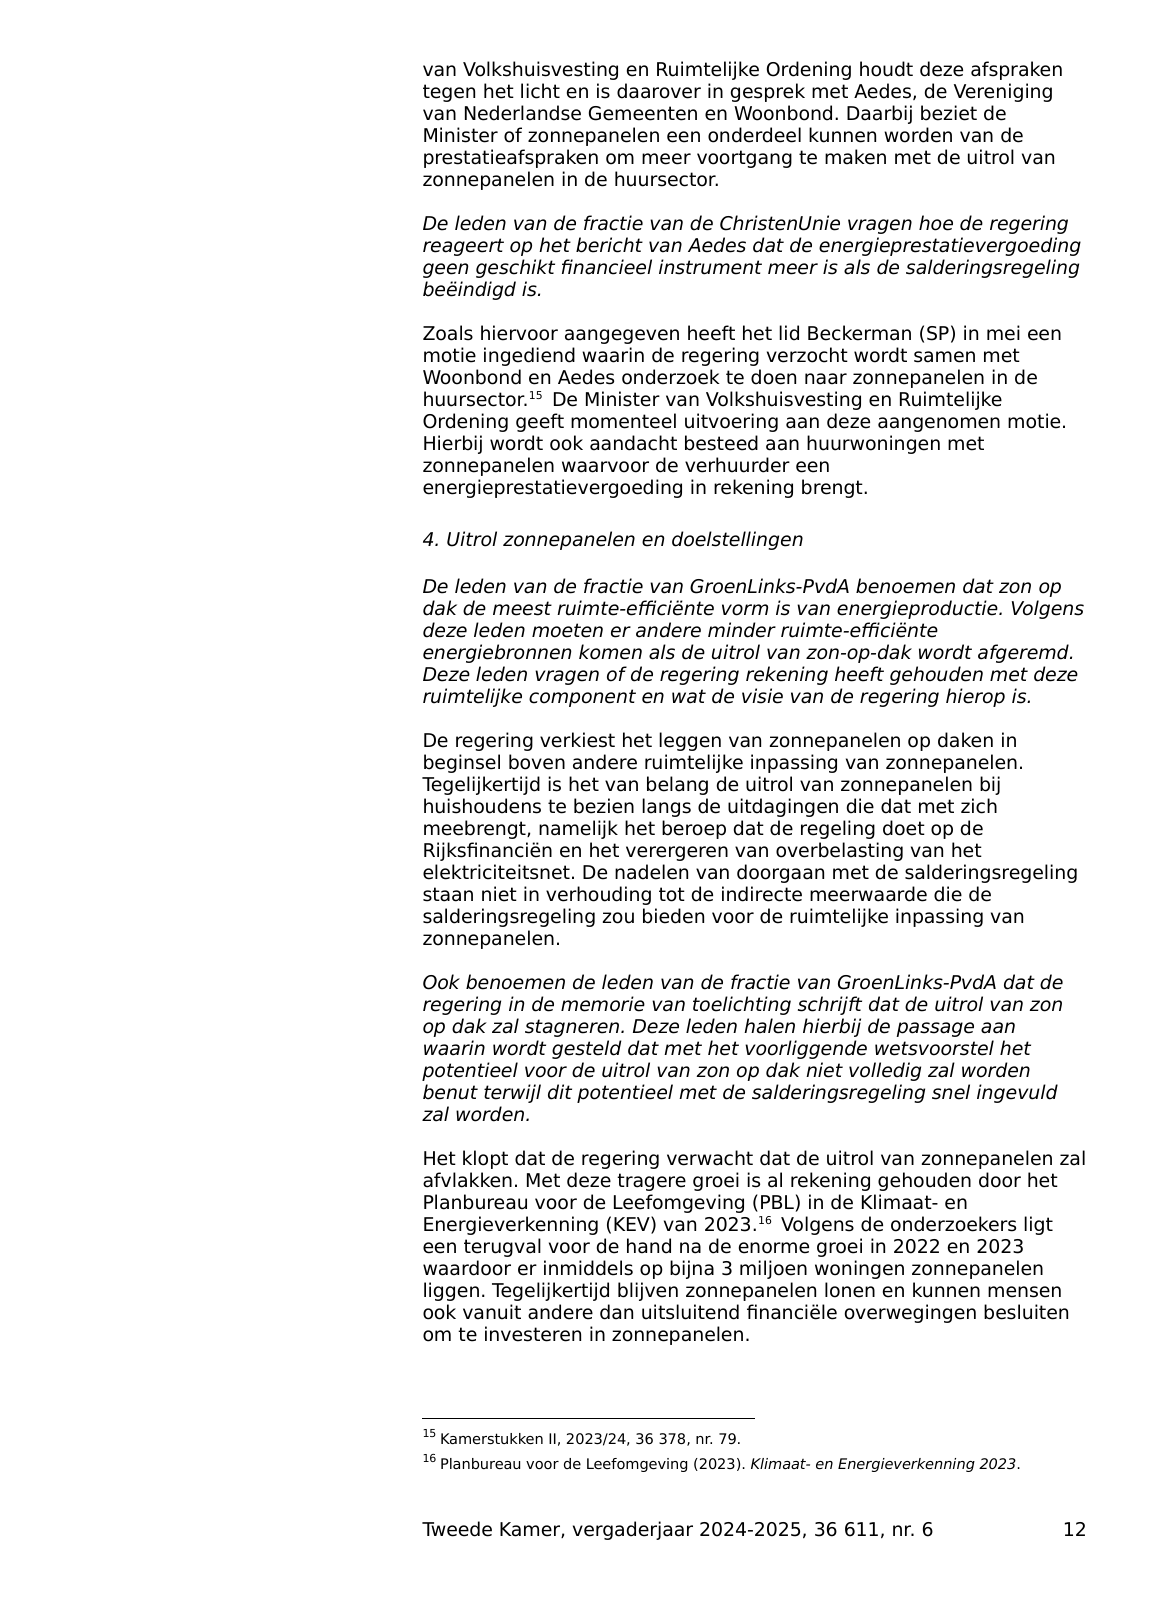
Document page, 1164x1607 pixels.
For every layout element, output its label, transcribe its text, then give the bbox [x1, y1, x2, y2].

text De leden van de fractie van GroenLinks-PvdA benoemen dat zon op dak de meest ruimte-efficiënte vorm is van energieproductie. Volgens deze leden moeten er andere minder ruimte-efficiënte energiebronnen komen als de uitrol van zon-op-dak wordt afgeremd. Deze leden vragen of de regering rekening heeft gehouden met deze ruimtelijke component en wat de visie van de regering hierop is. [422, 576, 1087, 708]
text De leden van de fractie van de ChristenUnie vragen hoe de regering reageert op het bericht van Aedes dat de energieprestatievergoeding geen geschikt financieel instrument meer is als de salderingsregeling beëindigd is. [422, 213, 1087, 301]
text van Volkshuisvesting en Ruimtelijke Ordening houdt deze afspraken tegen het licht en is daarover in gesprek met Aedes, de Vereniging van Nederlandse Gemeenten en Woonbond. Daarbij beziet de Minister of zonnepanelen een onderdeel kunnen worden van de prestatieafspraken om meer voortgang te maken met de uitrol van zonnepanelen in de huursector. [422, 59, 1087, 191]
text Planbureau voor de Leefomgeving (2023). Klimaat- en Energieverkenning 2023. [422, 1452, 1087, 1474]
text Het klopt dat de regering verwacht dat de uitrol van zonnepanelen zal afvlakken. Met deze tragere groei is al rekening gehouden door het Planbureau voor de Leefomgeving (PBL) in de Klimaat- en Energieverkenning (KEV) van 2023. Volgens de onderzoekers ligt een terugval voor de hand na de enorme groei in 2022 en 2023 waardoor er inmiddels op bijna 3 miljoen woningen zonnepanelen liggen. Tegelijkertijd blijven zonnepanelen lonen en kunnen mensen ook vanuit andere dan uitsluitend financiële overwegingen besluiten om te investeren in zonnepanelen. [422, 1148, 1087, 1346]
text Kamerstukken II, 2023/24, 36 378, nr. 79. [422, 1427, 1087, 1449]
text Ook benoemen de leden van de fractie van GroenLinks-PvdA dat de regering in de memorie van toelichting schrijft dat de uitrol van zon op dak zal stagneren. Deze leden halen hierbij de passage aan waarin wordt gesteld dat met het voorliggende wetsvoorstel het potentieel voor de uitrol van zon op dak niet volledig zal worden benut terwijl dit potentieel met de salderingsregeling snel ingevuld zal worden. [422, 972, 1087, 1126]
text De regering verkiest het leggen van zonnepanelen op daken in beginsel boven andere ruimtelijke inpassing van zonnepanelen. Tegelijkertijd is het van belang de uitrol van zonnepanelen bij huishoudens te bezien langs de uitdagingen die dat met zich meebrengt, namelijk het beroep dat de regeling doet op de Rijksfinanciën en het verergeren van overbelasting van het elektriciteitsnet. De nadelen van doorgaan met de salderingsregeling staan niet in verhouding tot de indirecte meerwaarde die de salderingsregeling zou bieden voor de ruimtelijke inpassing van zonnepanelen. [422, 730, 1087, 950]
text Zoals hiervoor aangegeven heeft het lid Beckerman (SP) in mei een motie ingediend waarin de regering verzocht wordt samen met Woonbond en Aedes onderzoek te doen naar zonnepanelen in de huursector. De Minister van Volkshuisvesting en Ruimtelijke Ordening geeft momenteel uitvoering aan deze aangenomen motie. Hierbij wordt ook aandacht besteed aan huurwoningen met zonnepanelen waarvoor de verhuurder een energieprestatievergoeding in rekening brengt. [422, 323, 1087, 499]
subtitle 4. Uitrol zonnepanelen en doelstellingen [422, 529, 1087, 551]
